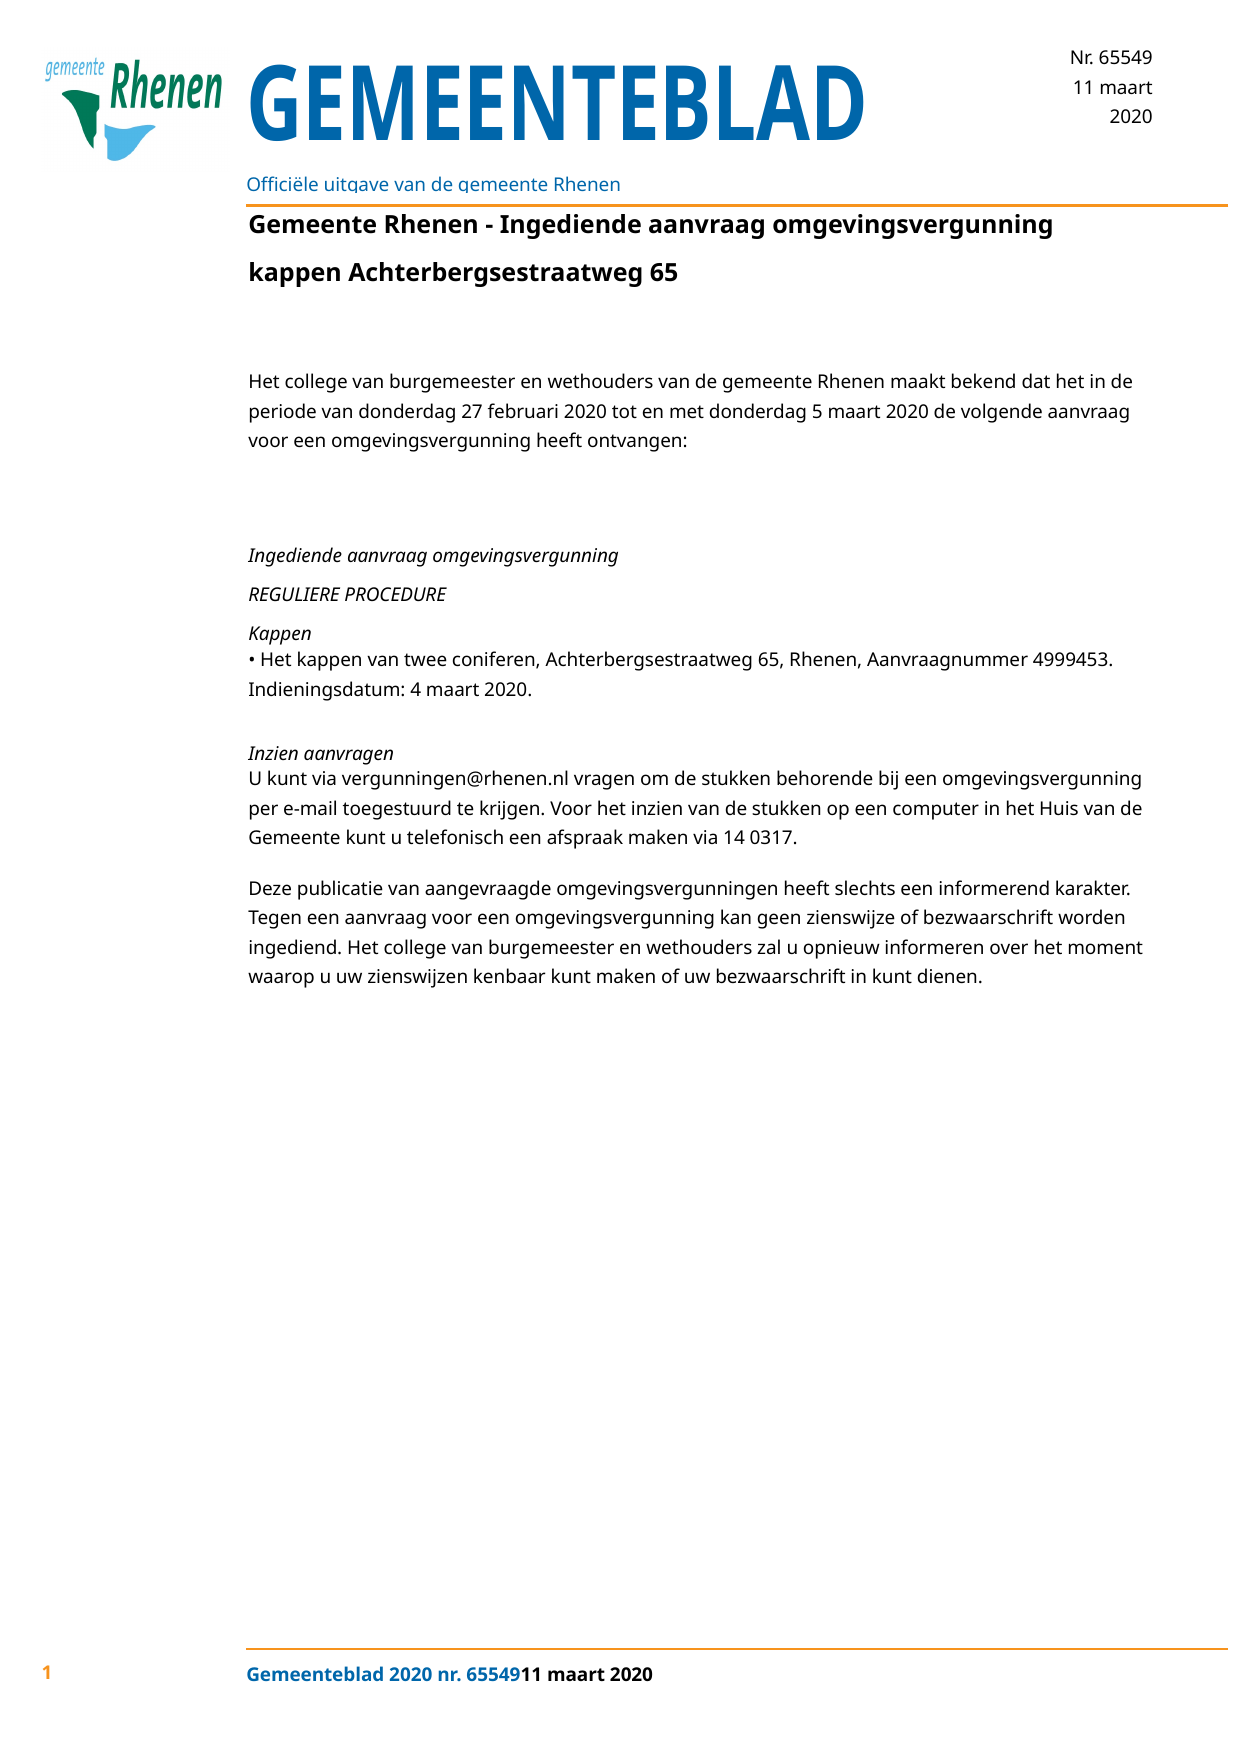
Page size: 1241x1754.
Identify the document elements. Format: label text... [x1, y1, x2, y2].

picture [41, 47, 231, 172]
text Inzien aanvragen [248, 740, 1152, 765]
text Ingediende aanvraag omgevingsvergunning [248, 542, 1152, 568]
text U kunt via vergunningen@rhenen.nl vragen om de stukken behorende bij een omgevingsvergunning per e-mail toegestuurd te krijgen. Voor het inzien van de stukken op een computer in het Huis van de Gemeente kunt u telefonisch een afspraak maken via 14 0317. [248, 765, 1152, 850]
text Deze publicatie van aangevraagde omgevingsvergunningen heeft slechts een informerend karakter. Tegen een aanvraag voor een omgevingsvergunning kan geen zienswijze of bezwaarschrift worden ingediend. Het college van burgemeester en wethouders zal u opnieuw informeren over het moment waarop u uw zienswijzen kenbaar kunt maken of uw bezwaarschrift in kunt dienen. [248, 875, 1152, 989]
text Gemeente Rhenen - Ingediende aanvraag omgevingsvergunning kappen Achterbergsestraatweg 65 [248, 207, 1152, 288]
text • Het kappen van twee coniferen, Achterbergsestraatweg 65, Rhenen, Aanvraagnummer 4999453. Indieningsdatum: 4 maart 2020. [248, 646, 1152, 701]
text REGULIERE PROCEDURE [248, 581, 1152, 607]
text Het college van burgemeester en wethouders van de gemeente Rhenen maakt bekend dat het in de periode van donderdag 27 februari 2020 tot en met donderdag 5 maart 2020 de volgende aanvraag voor een omgevingsvergunning heeft ontvangen: [248, 368, 1152, 453]
text Kappen [248, 620, 1152, 646]
